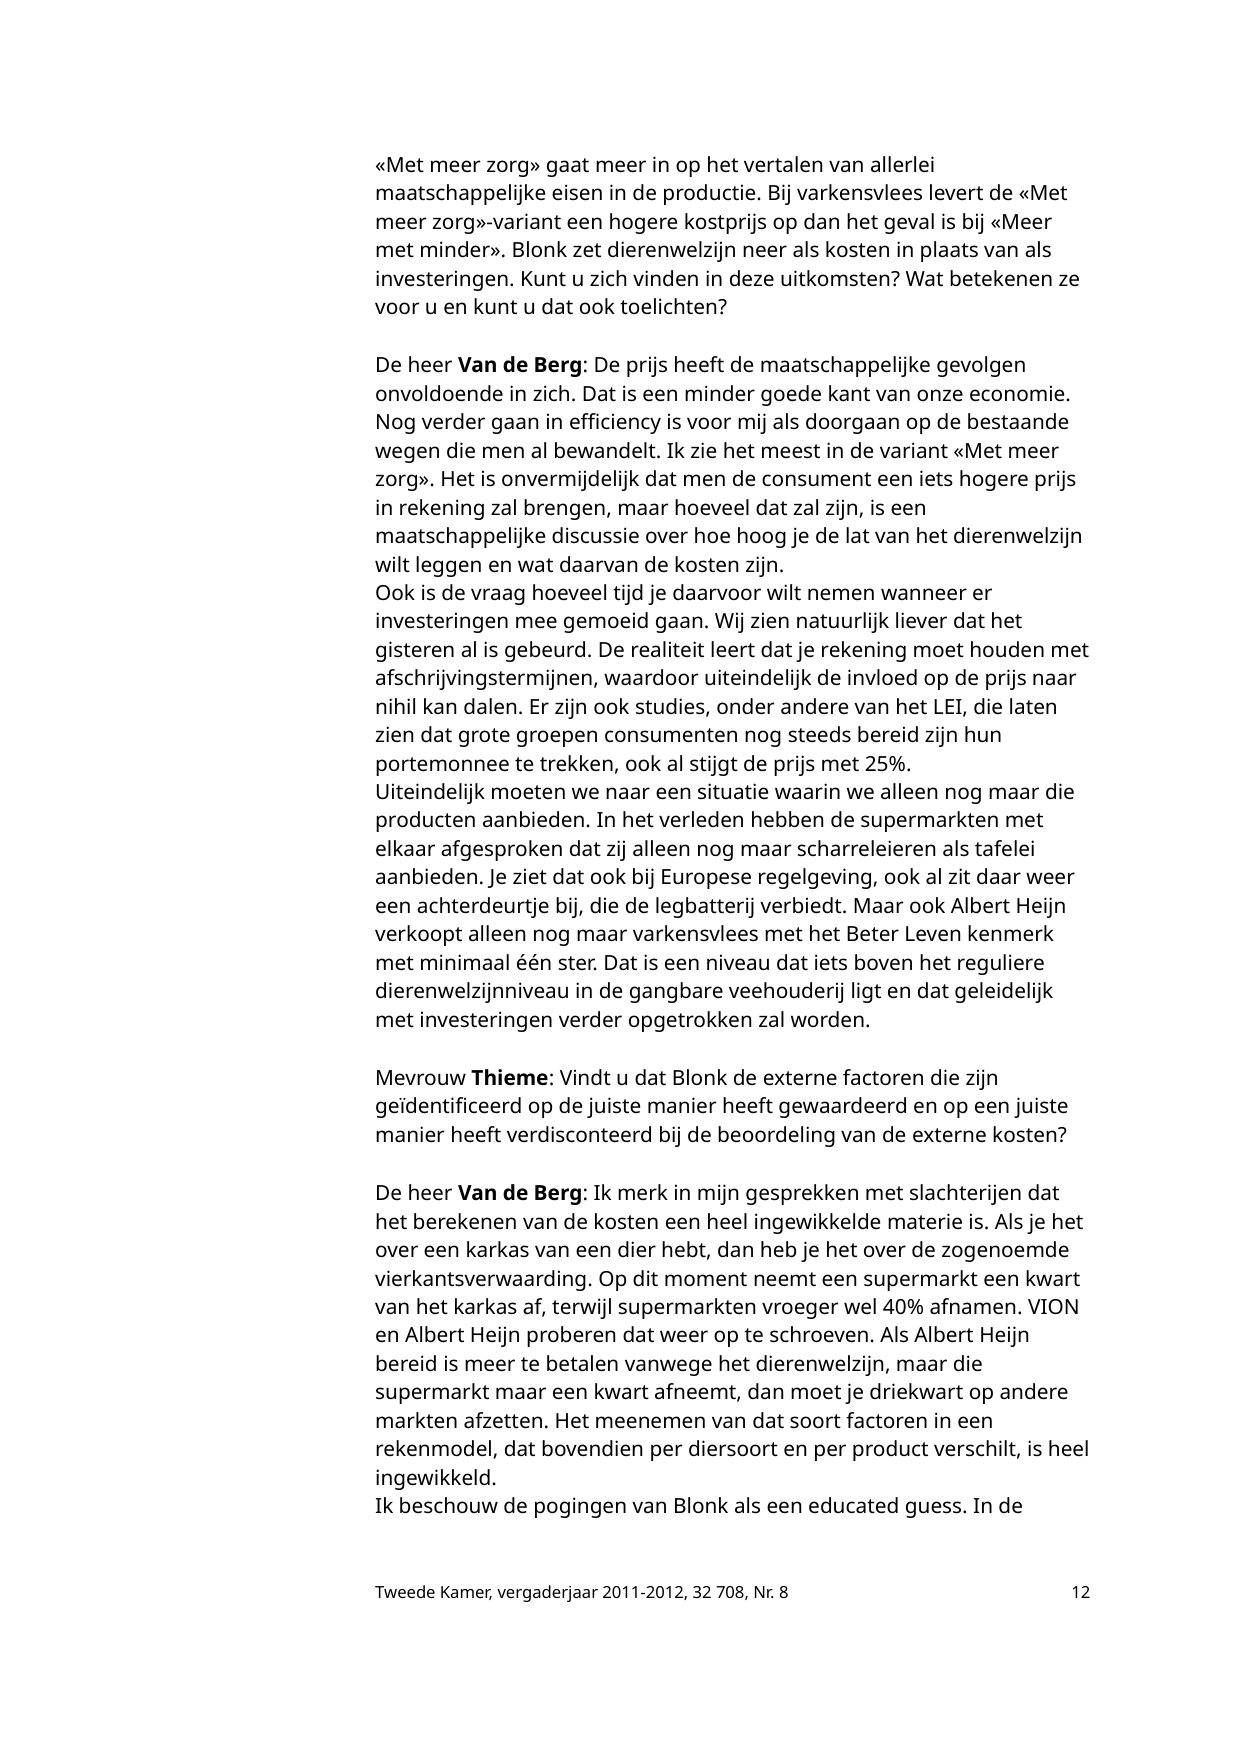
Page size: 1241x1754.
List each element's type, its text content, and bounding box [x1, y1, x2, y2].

text Mevrouw Thieme: Vindt u dat Blonk de externe factoren die zijn geïdentificeerd op de juiste manier heeft gewaardeerd en op een juiste manier heeft verdisconteerd bij de beoordeling van de externe kosten? [375, 1063, 1090, 1148]
text De heer Van de Berg: Ik merk in mijn gesprekken met slachterijen dat het berekenen van de kosten een heel ingewikkelde materie is. Als je het over een karkas van een dier hebt, dan heb je het over de zogenoemde vierkantsverwaarding. Op dit moment neemt een supermarkt een kwart van het karkas af, terwijl supermarkten vroeger wel 40% afnamen. VION en Albert Heijn proberen dat weer op te schroeven. Als Albert Heijn bereid is meer te betalen vanwege het dierenwelzijn, maar die supermarkt maar een kwart afneemt, dan moet je driekwart op andere markten afzetten. Het meenemen van dat soort factoren in een rekenmodel, dat bovendien per diersoort en per product verschilt, is heel ingewikkeld. [375, 1178, 1090, 1491]
text Uiteindelijk moeten we naar een situatie waarin we alleen nog maar die producten aanbieden. In het verleden hebben de supermarkten met elkaar afgesproken dat zij alleen nog maar scharreleieren als tafelei aanbieden. Je ziet dat ook bij Europese regelgeving, ook al zit daar weer een achterdeurtje bij, die de legbatterij verbiedt. Maar ook Albert Heijn verkoopt alleen nog maar varkensvlees met het Beter Leven kenmerk met minimaal één ster. Dat is een niveau dat iets boven het reguliere dierenwelzijnniveau in de gangbare veehouderij ligt en dat geleidelijk met investeringen verder opgetrokken zal worden. [375, 777, 1090, 1033]
text Ook is de vraag hoeveel tijd je daarvoor wilt nemen wanneer er investeringen mee gemoeid gaan. Wij zien natuurlijk liever dat het gisteren al is gebeurd. De realiteit leert dat je rekening moet houden met afschrijvingstermijnen, waardoor uiteindelijk de invloed op de prijs naar nihil kan dalen. Er zijn ook studies, onder andere van het LEI, die laten zien dat grote groepen consumenten nog steeds bereid zijn hun portemonnee te trekken, ook al stijgt de prijs met 25%. [375, 578, 1090, 777]
text «Met meer zorg» gaat meer in op het vertalen van allerlei maatschappelijke eisen in de productie. Bij varkensvlees levert de «Met meer zorg»-variant een hogere kostprijs op dan het geval is bij «Meer met minder». Blonk zet dierenwelzijn neer als kosten in plaats van als investeringen. Kunt u zich vinden in deze uitkomsten? Wat betekenen ze voor u en kunt u dat ook toelichten? [375, 150, 1090, 321]
text Ik beschouw de pogingen van Blonk als een educated guess. In de [375, 1491, 1090, 1520]
text De heer Van de Berg: De prijs heeft de maatschappelijke gevolgen onvoldoende in zich. Dat is een minder goede kant van onze economie. Nog verder gaan in efficiency is voor mij als doorgaan op de bestaande wegen die men al bewandelt. Ik zie het meest in de variant «Met meer zorg». Het is onvermijdelijk dat men de consument een iets hogere prijs in rekening zal brengen, maar hoeveel dat zal zijn, is een maatschappelijke discussie over hoe hoog je de lat van het dierenwelzijn wilt leggen en wat daarvan de kosten zijn. [375, 351, 1090, 578]
